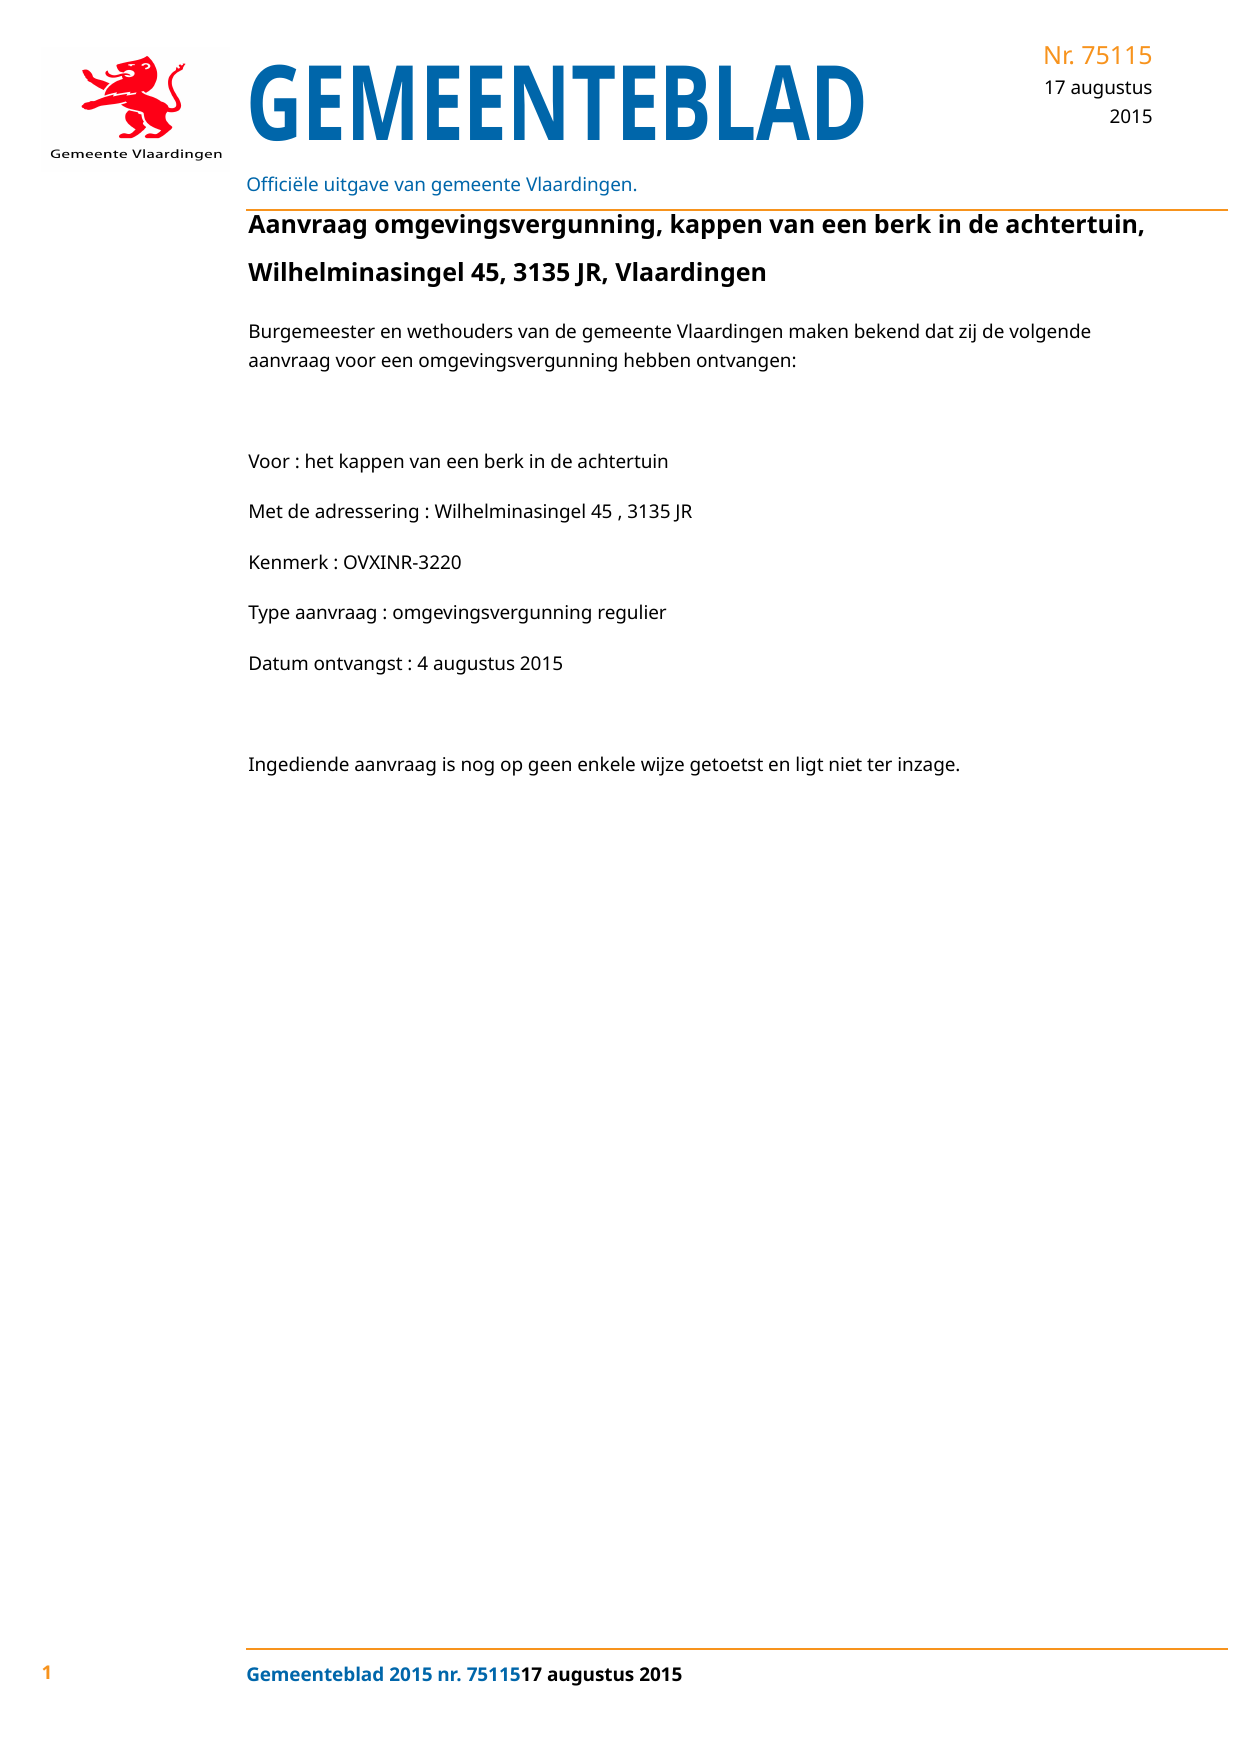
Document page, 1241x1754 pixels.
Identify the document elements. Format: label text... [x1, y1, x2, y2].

text Burgemeester en wethouders van de gemeente Vlaardingen maken bekend dat zij de volgende aanvraag voor een omgevingsvergunning hebben ontvangen: [248, 318, 1152, 373]
text Met de adressering : Wilhelminasingel 45 , 3135 JR [248, 499, 1152, 524]
text Type aanvraag : omgevingsvergunning regulier [248, 599, 1152, 625]
text Voor : het kappen van een berk in de achtertuin [248, 448, 1152, 474]
picture [41, 47, 231, 172]
text Ingediende aanvraag is nog op geen enkele wijze getoetst en ligt niet ter inzage. [248, 751, 1152, 777]
text Kenmerk : OVXINR-3220 [248, 549, 1152, 575]
text Datum ontvangst : 4 augustus 2015 [248, 650, 1152, 676]
text Aanvraag omgevingsvergunning, kappen van een berk in de achtertuin, Wilhelminasingel 45, 3135 JR, Vlaardingen [248, 211, 1152, 288]
